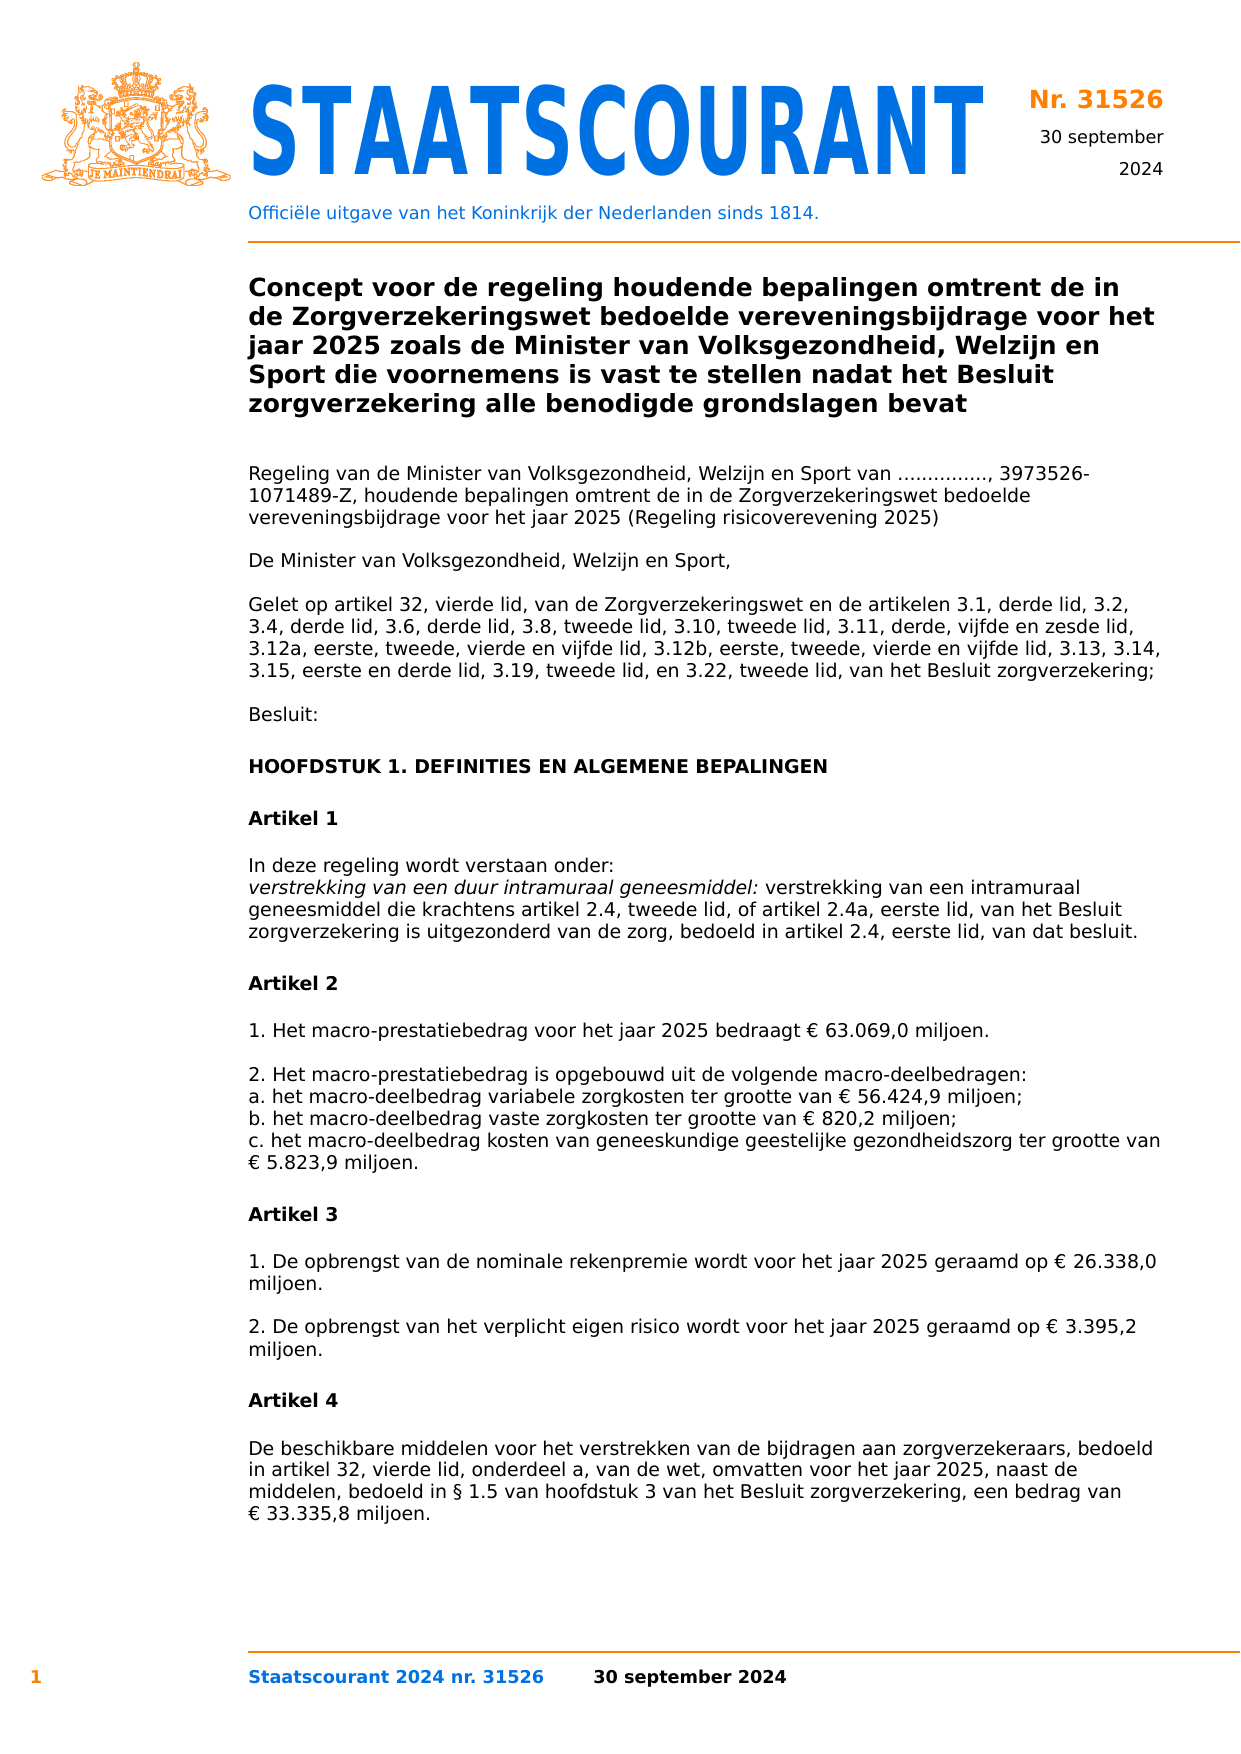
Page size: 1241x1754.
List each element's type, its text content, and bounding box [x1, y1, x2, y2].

picture [41, 62, 231, 186]
text Besluit: [248, 704, 1163, 726]
text 1. De opbrengst van de nominale rekenpremie wordt voor het jaar 2025 geraamd op € 26.338,0 miljoen. [248, 1251, 1163, 1294]
subtitle Artikel 2 [248, 973, 1163, 995]
text b. het macro-deelbedrag vaste zorgkosten ter grootte van € 820,2 miljoen; [248, 1108, 1163, 1130]
text In deze regeling wordt verstaan onder: [248, 855, 1163, 877]
subtitle Artikel 1 [248, 808, 1163, 830]
text a. het macro-deelbedrag variabele zorgkosten ter grootte van € 56.424,9 miljoen; [248, 1086, 1163, 1108]
text Regeling van de Minister van Volksgezondheid, Welzijn en Sport van ..............., 3973526-1071489-Z, houdende bepalingen omtrent de in de Zorgverzekeringswet bedoelde vereveningsbijdrage voor het jaar 2025 (Regeling risicoverevening 2025) [248, 463, 1163, 528]
table_cell Officiële uitgave van het Koninkrijk der Nederlanden sinds 1814. [248, 203, 1240, 241]
text De Minister van Volksgezondheid, Welzijn en Sport, [248, 550, 1163, 572]
text 1. Het macro-prestatiebedrag voor het jaar 2025 bedraagt € 63.069,0 miljoen. [248, 1020, 1163, 1042]
text 2. Het macro-prestatiebedrag is opgebouwd uit de volgende macro-deelbedragen: [248, 1064, 1163, 1086]
table_header Nr. 31526 [998, 62, 1240, 121]
subtitle Artikel 3 [248, 1204, 1163, 1226]
text De beschikbare middelen voor het verstrekken van de bijdragen aan zorgverzekeraars, bedoeld in artikel 32, vierde lid, onderdeel a, van de wet, omvatten voor het jaar 2025, naast de middelen, bedoeld in § 1.5 van hoofdstuk 3 van het Besluit zorgverzekering, een bedrag van € 33.335,8 miljoen. [248, 1437, 1163, 1525]
text verstrekking van een duur intramuraal geneesmiddel: verstrekking van een intramuraal geneesmiddel die krachtens artikel 2.4, tweede lid, of artikel 2.4a, eerste lid, van het Besluit zorgverzekering is uitgezonderd van de zorg, bedoeld in artikel 2.4, eerste lid, van dat besluit. [248, 877, 1163, 943]
table_header STAATSCOURANT [248, 62, 998, 203]
subtitle Artikel 4 [248, 1390, 1163, 1412]
subtitle Concept voor de regeling houdende bepalingen omtrent de in de Zorgverzekeringswet bedoelde vereveningsbijdrage voor het jaar 2025 zoals de Minister van Volksgezondheid, Welzijn en Sport die voornemens is vast te stellen nadat het Besluit zorgverzekering alle benodigde grondslagen bevat [248, 273, 1163, 419]
table_cell 30 september [998, 121, 1240, 153]
table_header [25, 62, 248, 241]
table_cell 2024 [998, 153, 1240, 203]
text 2. De opbrengst van het verplicht eigen risico wordt voor het jaar 2025 geraamd op € 3.395,2 miljoen. [248, 1316, 1163, 1360]
text Gelet op artikel 32, vierde lid, van de Zorgverzekeringswet en de artikelen 3.1, derde lid, 3.2, 3.4, derde lid, 3.6, derde lid, 3.8, tweede lid, 3.10, tweede lid, 3.11, derde, vijfde en zesde lid, 3.12a, eerste, tweede, vierde en vijfde lid, 3.12b, eerste, tweede, vierde en vijfde lid, 3.13, 3.14, 3.15, eerste en derde lid, 3.19, tweede lid, en 3.22, tweede lid, van het Besluit zorgverzekering; [248, 594, 1163, 682]
subtitle HOOFDSTUK 1. DEFINITIES EN ALGEMENE BEPALINGEN [248, 756, 1163, 778]
text c. het macro-deelbedrag kosten van geneeskundige geestelijke gezondheidszorg ter grootte van € 5.823,9 miljoen. [248, 1130, 1163, 1174]
